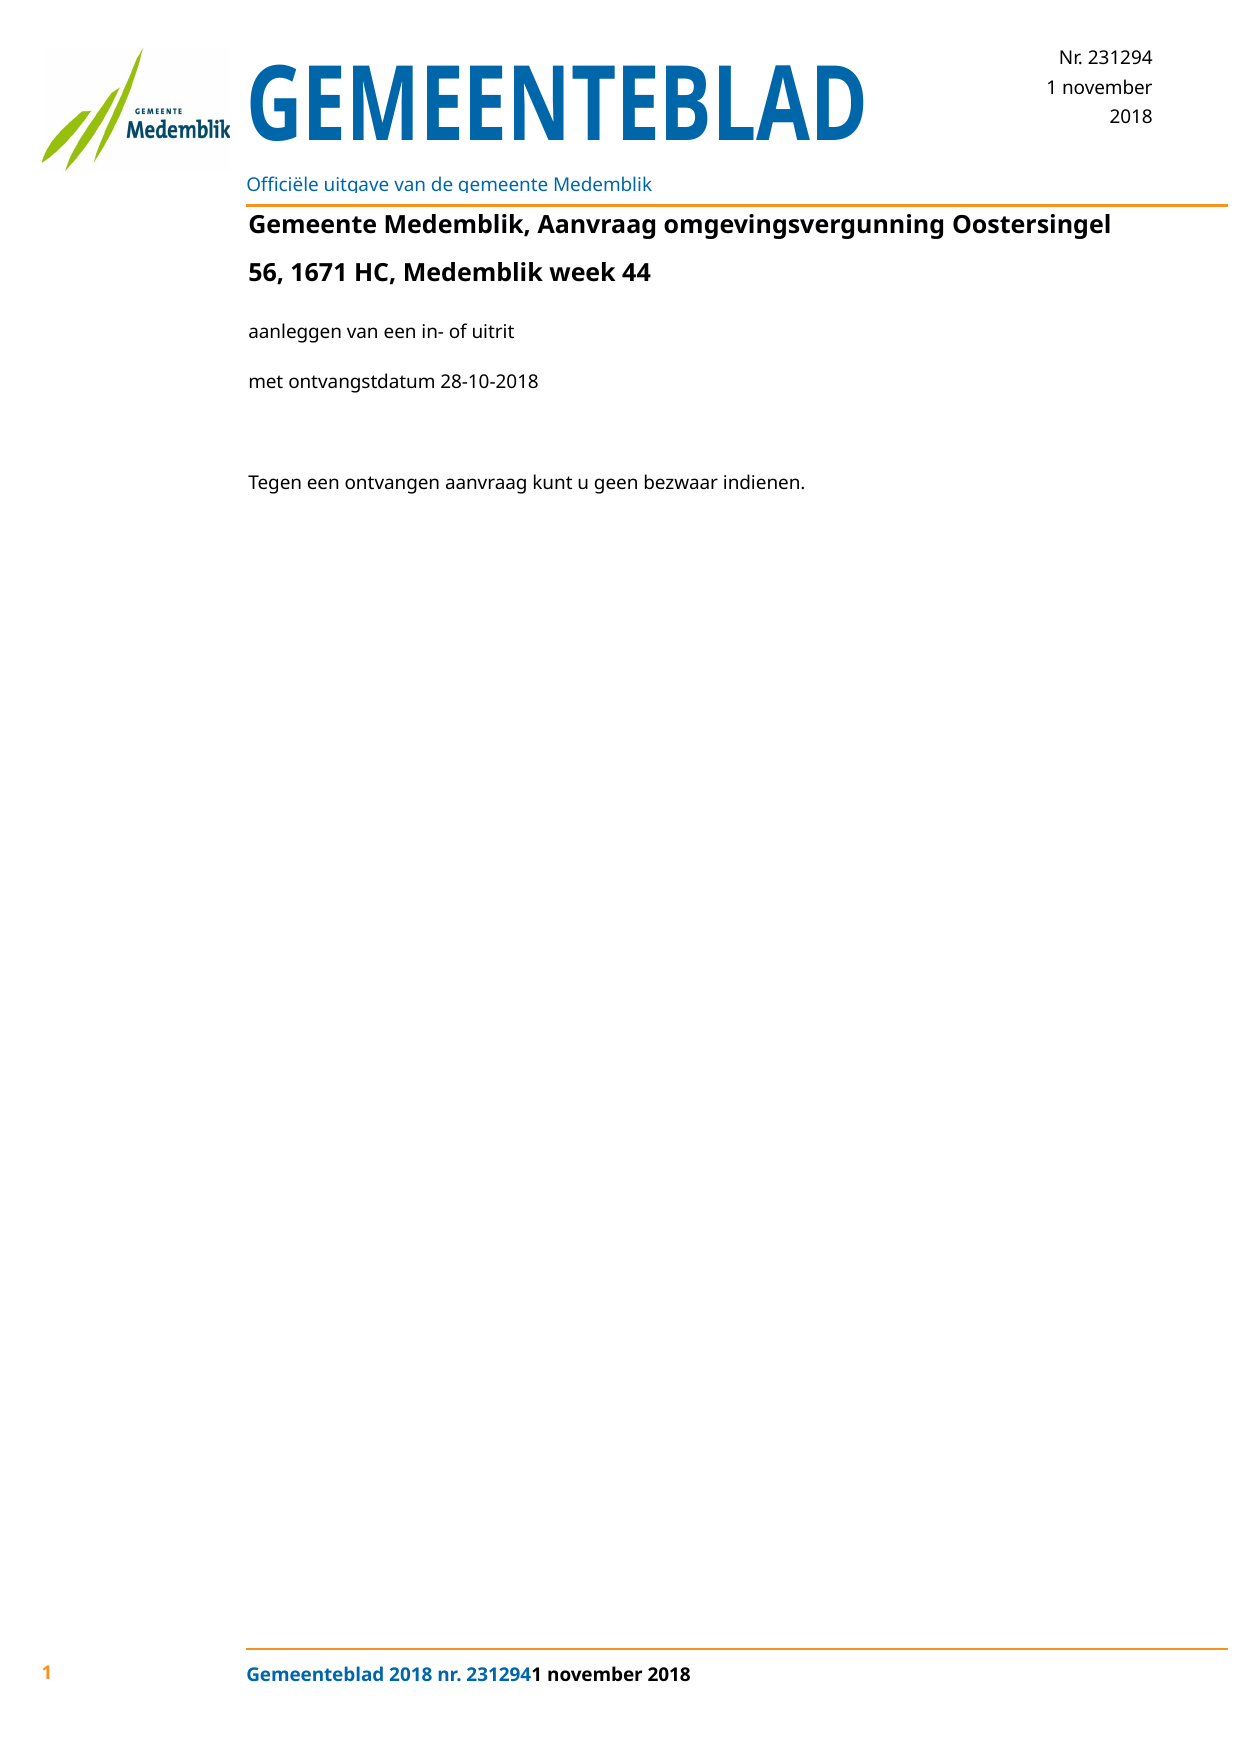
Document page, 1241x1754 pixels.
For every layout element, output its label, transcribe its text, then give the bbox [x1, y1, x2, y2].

picture [41, 47, 231, 172]
text aanleggen van een in- of uitrit [248, 318, 1152, 344]
text Tegen een ontvangen aanvraag kunt u geen bezwaar indienen. [248, 469, 1152, 495]
text met ontvangstdatum 28-10-2018 [248, 368, 1152, 394]
text Gemeente Medemblik, Aanvraag omgevingsvergunning Oostersingel 56, 1671 HC, Medemblik week 44 [248, 207, 1152, 288]
